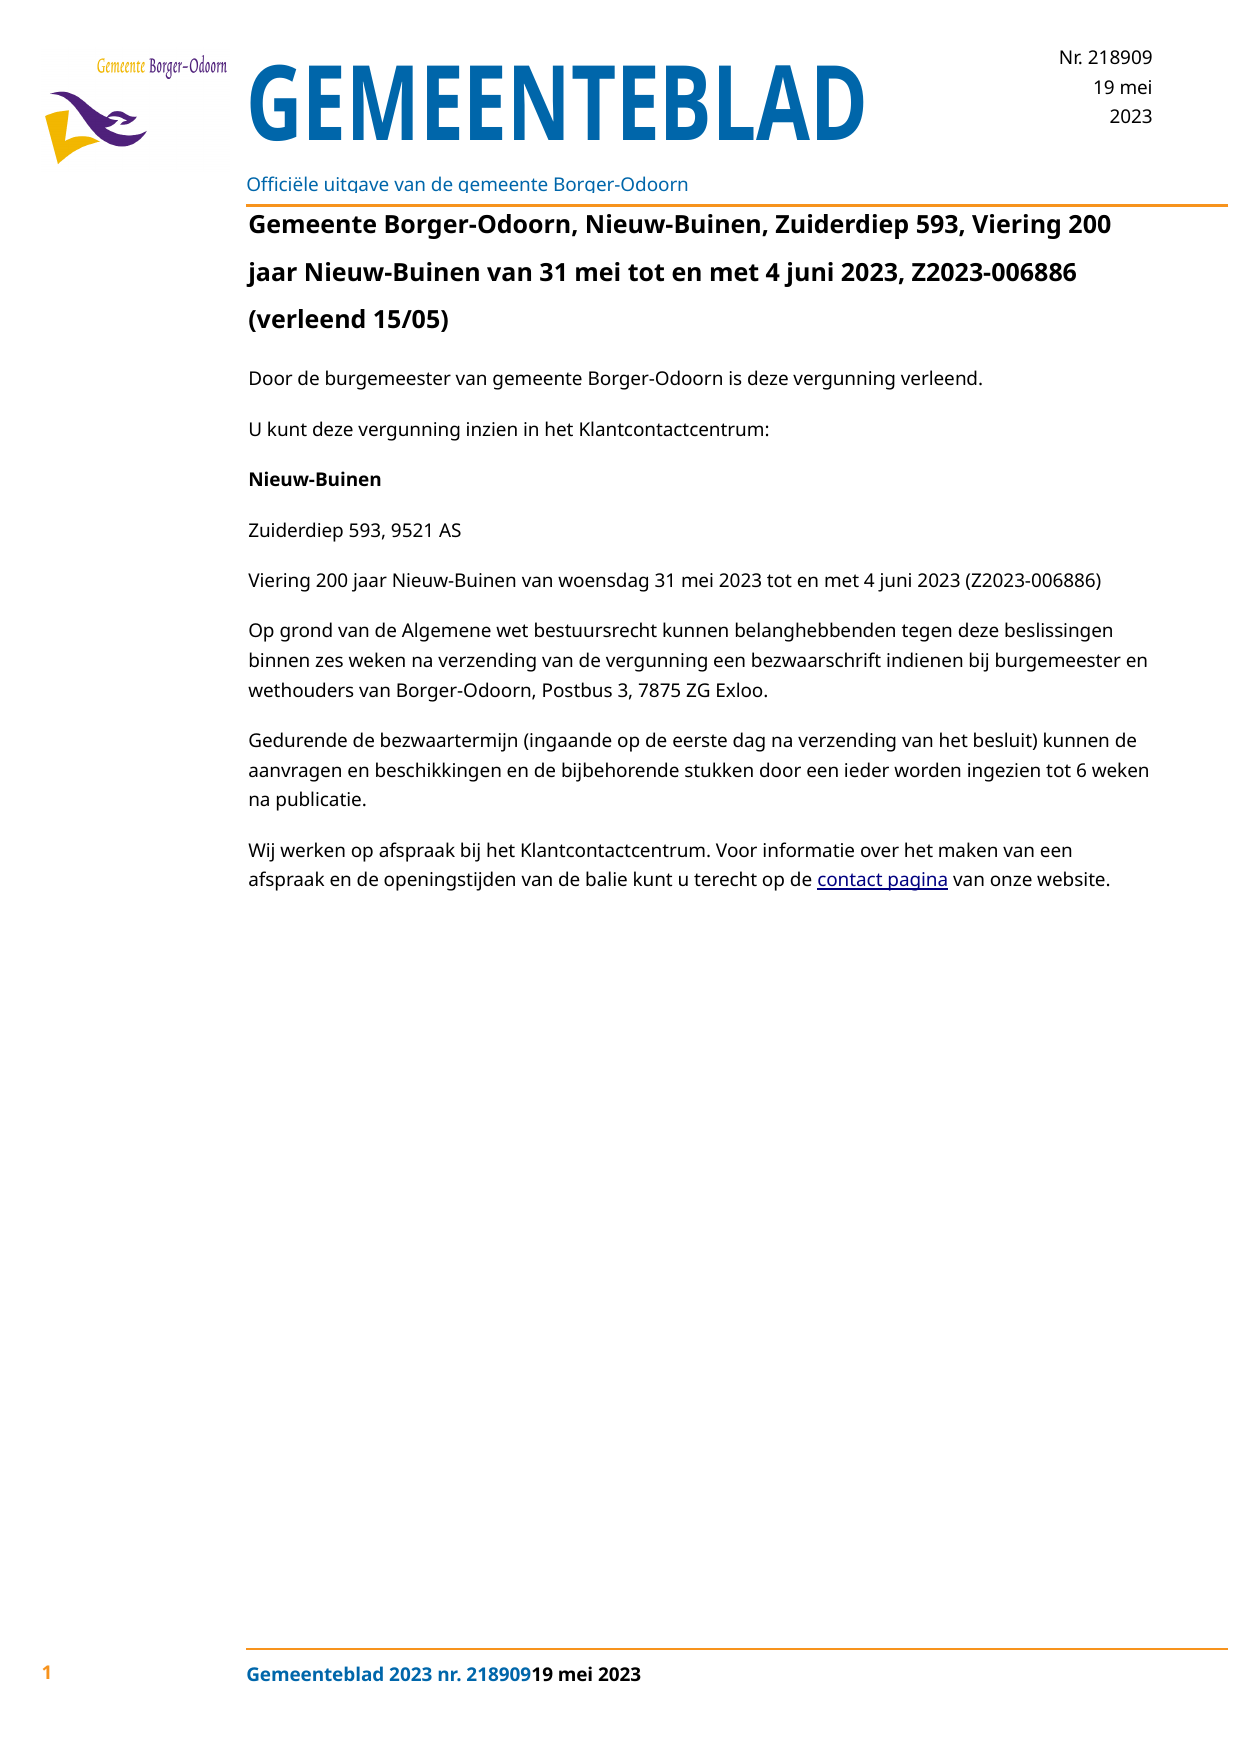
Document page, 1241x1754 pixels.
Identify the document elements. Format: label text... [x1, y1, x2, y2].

text Viering 200 jaar Nieuw-Buinen van woensdag 31 mei 2023 tot en met 4 juni 2023 (Z2023-006886) [248, 567, 1152, 593]
text Door de burgemeester van gemeente Borger-Odoorn is deze vergunning verleend. [248, 366, 1152, 391]
text Gemeente Borger-Odoorn, Nieuw-Buinen, Zuiderdiep 593, Viering 200 jaar Nieuw-Buinen van 31 mei tot en met 4 juni 2023, Z2023-006886 (verleend 15/05) [248, 207, 1152, 336]
text Wij werken op afspraak bij het Klantcontactcentrum. Voor informatie over het maken van een afspraak en de openingstijden van de balie kunt u terecht op de contact pagina van onze website. [248, 837, 1152, 892]
text Gedurende de bezwaartermijn (ingaande op de eerste dag na verzending van het besluit) kunnen de aanvragen en beschikkingen en de bijbehorende stukken door een ieder worden ingezien tot 6 weken na publicatie. [248, 727, 1152, 812]
text U kunt deze vergunning inzien in het Klantcontactcentrum: [248, 416, 1152, 442]
picture [41, 47, 231, 172]
text Nieuw-Buinen [248, 466, 1152, 492]
text Op grond van de Algemene wet bestuursrecht kunnen belanghebbenden tegen deze beslissingen binnen zes weken na verzending van de vergunning een bezwaarschrift indienen bij burgemeester en wethouders van Borger-Odoorn, Postbus 3, 7875 ZG Exloo. [248, 618, 1152, 702]
text Zuiderdiep 593, 9521 AS [248, 517, 1152, 542]
